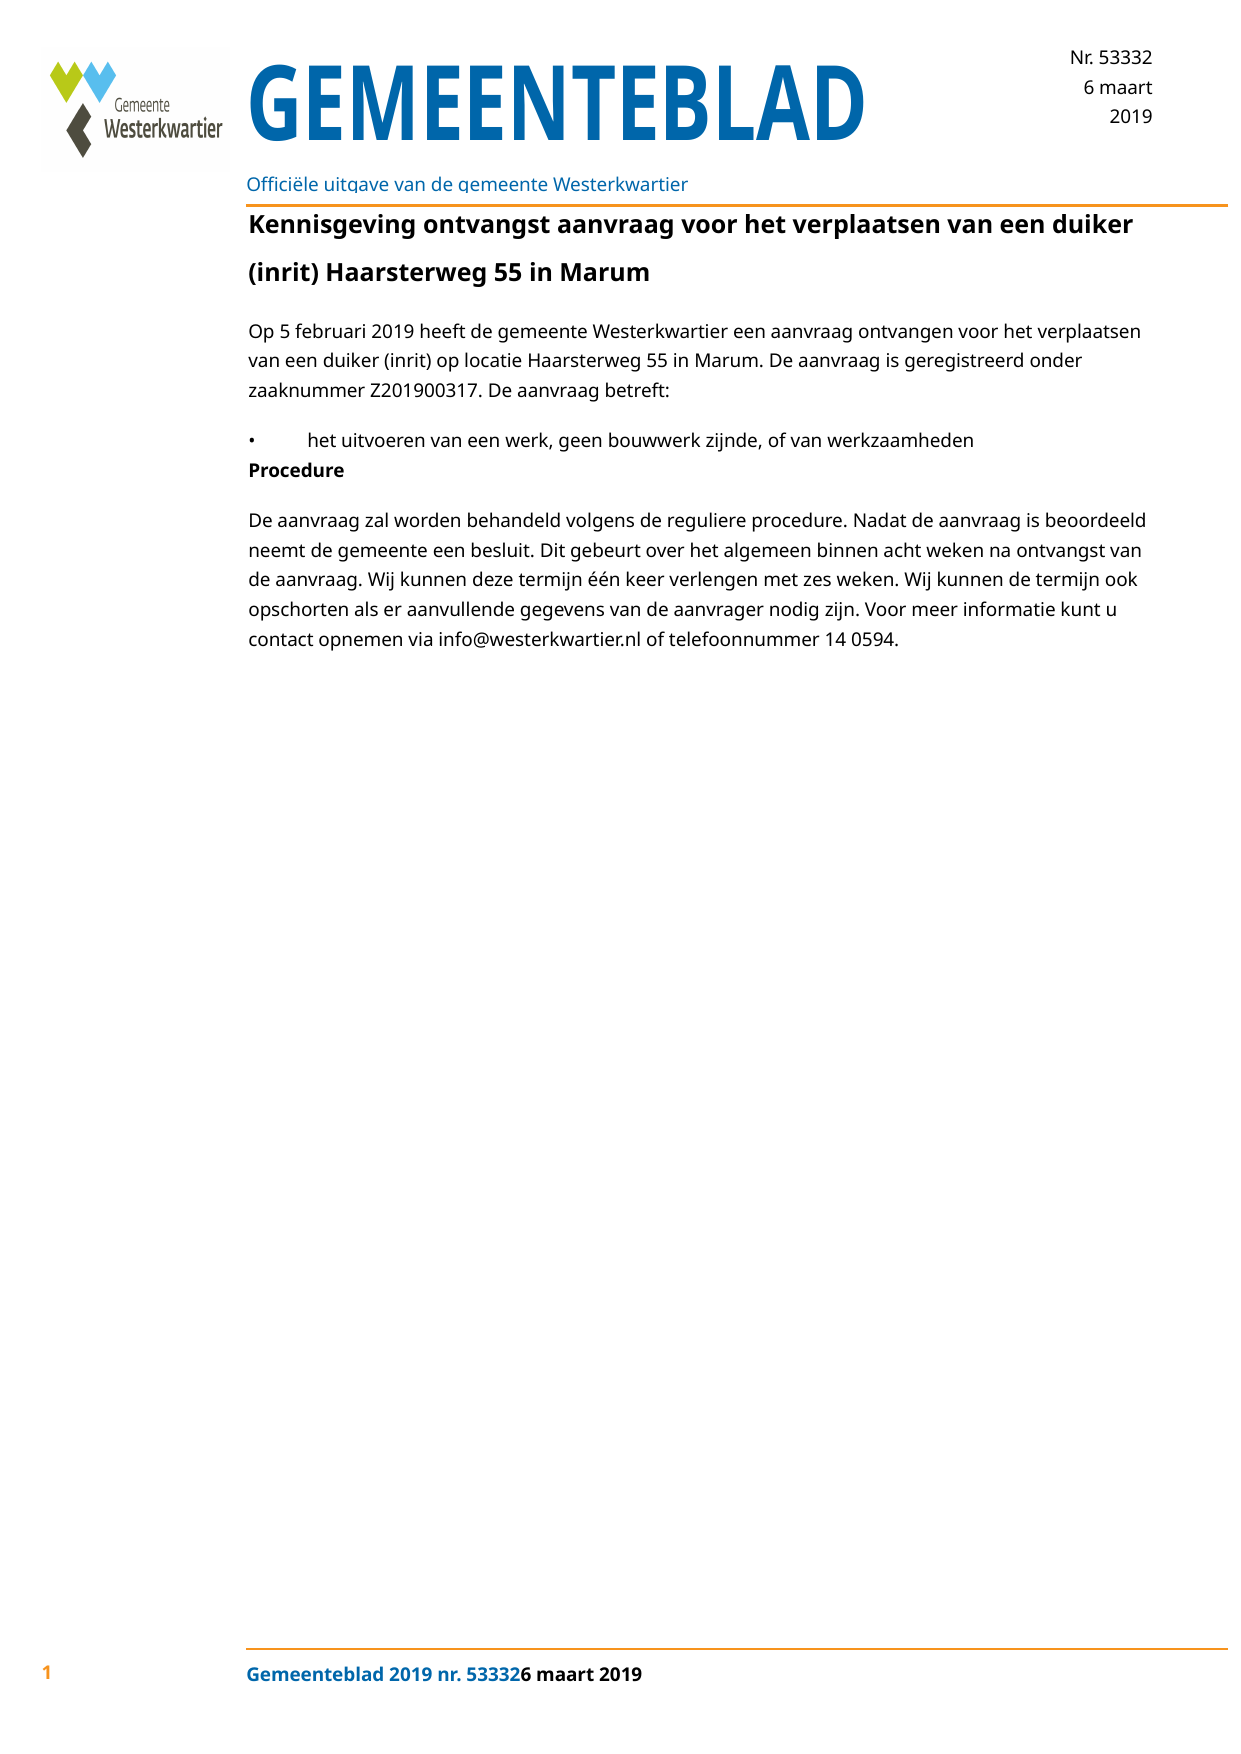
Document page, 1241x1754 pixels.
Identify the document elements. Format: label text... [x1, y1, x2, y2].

text Procedure [248, 457, 1152, 483]
text Kennisgeving ontvangst aanvraag voor het verplaatsen van een duiker (inrit) Haarsterweg 55 in Marum [248, 207, 1152, 288]
text De aanvraag zal worden behandeld volgens de reguliere procedure. Nadat de aanvraag is beoordeeld neemt de gemeente een besluit. Dit gebeurt over het algemeen binnen acht weken na ontvangst van de aanvraag. Wij kunnen deze termijn één keer verlengen met zes weken. Wij kunnen de termijn ook opschorten als er aanvullende gegevens van de aanvrager nodig zijn. Voor meer informatie kunt u contact opnemen via info@westerkwartier.nl of telefoonnummer 14 0594. [248, 507, 1152, 652]
text Op 5 februari 2019 heeft de gemeente Westerkwartier een aanvraag ontvangen voor het verplaatsen van een duiker (inrit) op locatie Haarsterweg 55 in Marum. De aanvraag is geregistreerd onder zaaknummer Z201900317. De aanvraag betreft: [248, 318, 1152, 403]
list het uitvoeren van een werk, geen bouwwerk zijnde, of van werkzaamheden [248, 427, 1152, 453]
picture [41, 47, 231, 172]
